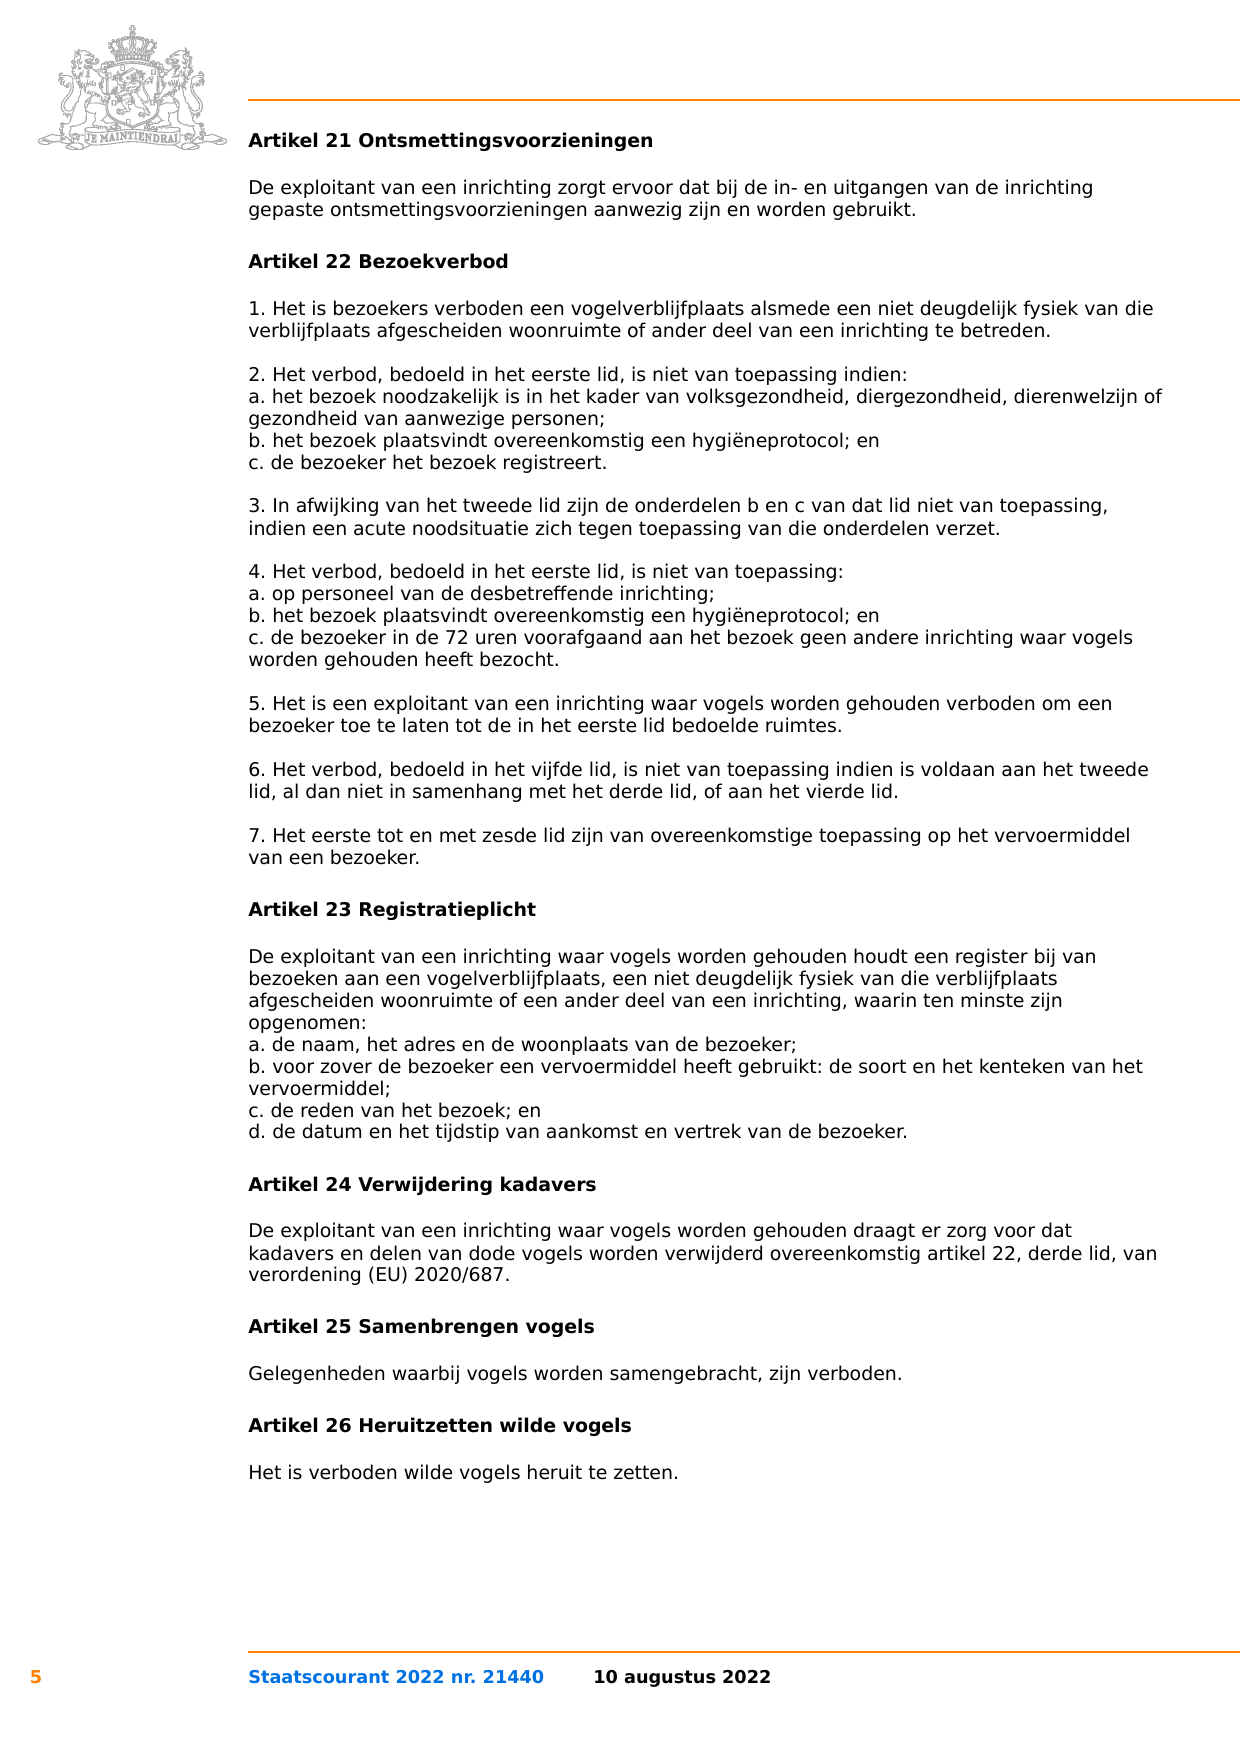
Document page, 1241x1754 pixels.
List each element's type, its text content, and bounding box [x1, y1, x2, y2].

text 3. In afwijking van het tweede lid zijn de onderdelen b en c van dat lid niet van toepassing, indien een acute noodsituatie zich tegen toepassing van die onderdelen verzet. [248, 495, 1163, 539]
text c. de bezoeker in de 72 uren voorafgaand aan het bezoek geen andere inrichting waar vogels worden gehouden heeft bezocht. [248, 627, 1163, 671]
subtitle Artikel 25 Samenbrengen vogels [248, 1316, 1163, 1338]
text b. het bezoek plaatsvindt overeenkomstig een hygiëneprotocol; en [248, 605, 1163, 627]
text De exploitant van een inrichting waar vogels worden gehouden draagt er zorg voor dat kadavers en delen van dode vogels worden verwijderd overeenkomstig artikel 22, derde lid, van verordening (EU) 2020/687. [248, 1220, 1163, 1286]
text d. de datum en het tijdstip van aankomst en vertrek van de bezoeker. [248, 1121, 1163, 1143]
text a. op personeel van de desbetreffende inrichting; [248, 583, 1163, 605]
subtitle Artikel 22 Bezoekverbod [248, 251, 1163, 273]
subtitle Artikel 23 Registratieplicht [248, 899, 1163, 921]
text De exploitant van een inrichting waar vogels worden gehouden houdt een register bij van bezoeken aan een vogelverblijfplaats, een niet deugdelijk fysiek van die verblijfplaats afgescheiden woonruimte of een ander deel van een inrichting, waarin ten minste zijn opgenomen: [248, 946, 1163, 1033]
subtitle Artikel 24 Verwijdering kadavers [248, 1173, 1163, 1195]
text 5. Het is een exploitant van een inrichting waar vogels worden gehouden verboden om een bezoeker toe te laten tot de in het eerste lid bedoelde ruimtes. [248, 693, 1163, 737]
subtitle Artikel 21 Ontsmettingsvoorzieningen [248, 130, 1163, 152]
text b. voor zover de bezoeker een vervoermiddel heeft gebruikt: de soort en het kenteken van het vervoermiddel; [248, 1056, 1163, 1099]
text De exploitant van een inrichting zorgt ervoor dat bij de in- en uitgangen van de inrichting gepaste ontsmettingsvoorzieningen aanwezig zijn en worden gebruikt. [248, 177, 1163, 221]
text 6. Het verbod, bedoeld in het vijfde lid, is niet van toepassing indien is voldaan aan het tweede lid, al dan niet in samenhang met het derde lid, of aan het vierde lid. [248, 759, 1163, 803]
picture [38, 25, 227, 150]
text Het is verboden wilde vogels heruit te zetten. [248, 1462, 1163, 1484]
text 2. Het verbod, bedoeld in het eerste lid, is niet van toepassing indien: [248, 364, 1163, 386]
text c. de reden van het bezoek; en [248, 1099, 1163, 1121]
text c. de bezoeker het bezoek registreert. [248, 452, 1163, 473]
text 1. Het is bezoekers verboden een vogelverblijfplaats alsmede een niet deugdelijk fysiek van die verblijfplaats afgescheiden woonruimte of ander deel van een inrichting te betreden. [248, 298, 1163, 342]
text a. het bezoek noodzakelijk is in het kader van volksgezondheid, diergezondheid, dierenwelzijn of gezondheid van aanwezige personen; [248, 386, 1163, 429]
text 4. Het verbod, bedoeld in het eerste lid, is niet van toepassing: [248, 561, 1163, 583]
text Gelegenheden waarbij vogels worden samengebracht, zijn verboden. [248, 1363, 1163, 1385]
text 7. Het eerste tot en met zesde lid zijn van overeenkomstige toepassing op het vervoermiddel van een bezoeker. [248, 825, 1163, 869]
text a. de naam, het adres en de woonplaats van de bezoeker; [248, 1033, 1163, 1056]
subtitle Artikel 26 Heruitzetten wilde vogels [248, 1415, 1163, 1437]
text b. het bezoek plaatsvindt overeenkomstig een hygiëneprotocol; en [248, 429, 1163, 452]
